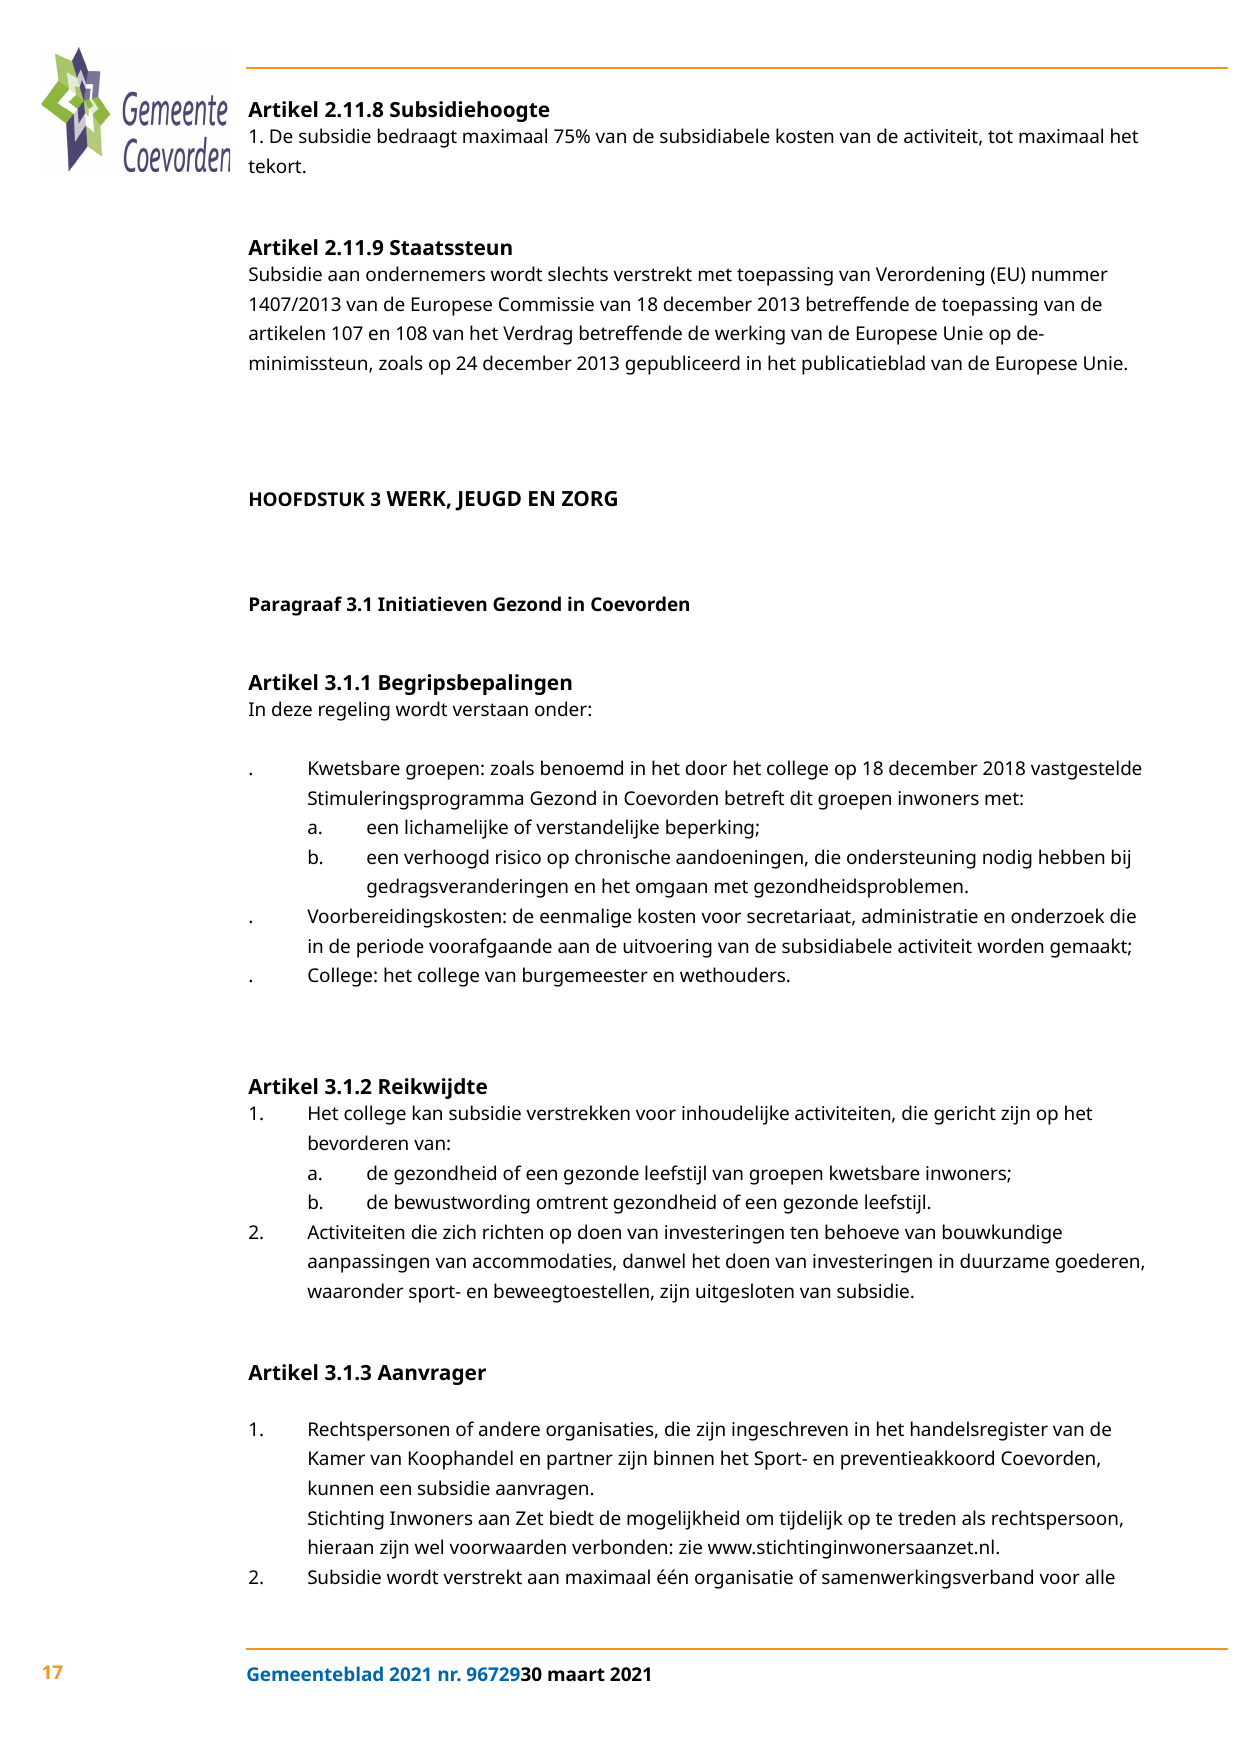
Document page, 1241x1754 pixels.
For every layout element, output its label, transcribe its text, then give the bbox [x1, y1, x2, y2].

list Het college kan subsidie verstrekken voor inhoudelijke activiteiten, die gericht zijn op het bevorderen van: [248, 1101, 1152, 1156]
list Voorbereidingskosten: de eenmalige kosten voor secretariaat, administratie en onderzoek die in de periode voorafgaande aan de uitvoering van de subsidiabele activiteit worden gemaakt; [248, 903, 1152, 959]
list Rechtspersonen of andere organisaties, die zijn ingeschreven in het handelsregister van de Kamer van Koophandel en partner zijn binnen het Sport- en preventieakkoord Coevorden, kunnen een subsidie aanvragen. [248, 1416, 1152, 1501]
text Artikel 3.1.2 Reikwijdte [248, 1072, 1152, 1101]
list Stichting Inwoners aan Zet biedt de mogelijkheid om tijdelijk op te treden als rechtspersoon, hieraan zijn wel voorwaarden verbonden: zie www.stichtinginwonersaanzet.nl. [248, 1505, 1152, 1560]
text Artikel 3.1.1 Begripsbepalingen [248, 668, 1152, 696]
text Artikel 3.1.3 Aanvrager [248, 1358, 1152, 1386]
list College: het college van burgemeester en wethouders. [248, 962, 1152, 988]
list Subsidie wordt verstrekt aan maximaal één organisatie of samenwerkingsverband voor alle [248, 1564, 1152, 1590]
picture [41, 47, 231, 172]
text Paragraaf 3.1 Initiatieven Gezond in Coevorden [248, 592, 1152, 617]
text In deze regeling wordt verstaan onder: [248, 696, 1152, 722]
list een verhoogd risico op chronische aandoeningen, die ondersteuning nodig hebben bij gedragsveranderingen en het omgaan met gezondheidsproblemen. [307, 844, 1152, 899]
list Kwetsbare groepen: zoals benoemd in het door het college op 18 december 2018 vastgestelde Stimuleringsprogramma Gezond in Coevorden betreft dit groepen inwoners met: [248, 755, 1152, 811]
list een lichamelijke of verstandelijke beperking; [307, 814, 1152, 840]
text 1. De subsidie bedraagt maximaal 75% van de subsidiabele kosten van de activiteit, tot maximaal het tekort. [248, 123, 1152, 178]
text Subsidie aan ondernemers wordt slechts verstrekt met toepassing van Verordening (EU) nummer 1407/2013 van de Europese Commissie van 18 december 2013 betreffende de toepassing van de artikelen 107 en 108 van het Verdrag betreffende de werking van de Europese Unie op de-minimissteun, zoals op 24 december 2013 gepubliceerd in het publicatieblad van de Europese Unie. [248, 261, 1152, 376]
text Artikel 2.11.9 Staatssteun [248, 233, 1152, 261]
list Activiteiten die zich richten op doen van investeringen ten behoeve van bouwkundige aanpassingen van accommodaties, danwel het doen van investeringen in duurzame goederen, waaronder sport- en beweegtoestellen, zijn uitgesloten van subsidie. [248, 1219, 1152, 1304]
list de bewustwording omtrent gezondheid of een gezonde leefstijl. [307, 1189, 1152, 1215]
text Artikel 2.11.8 Subsidiehoogte [248, 95, 1152, 123]
text HOOFDSTUK 3 WERK, JEUGD EN ZORG [248, 484, 1152, 513]
list de gezondheid of een gezonde leefstijl van groepen kwetsbare inwoners; [307, 1160, 1152, 1185]
